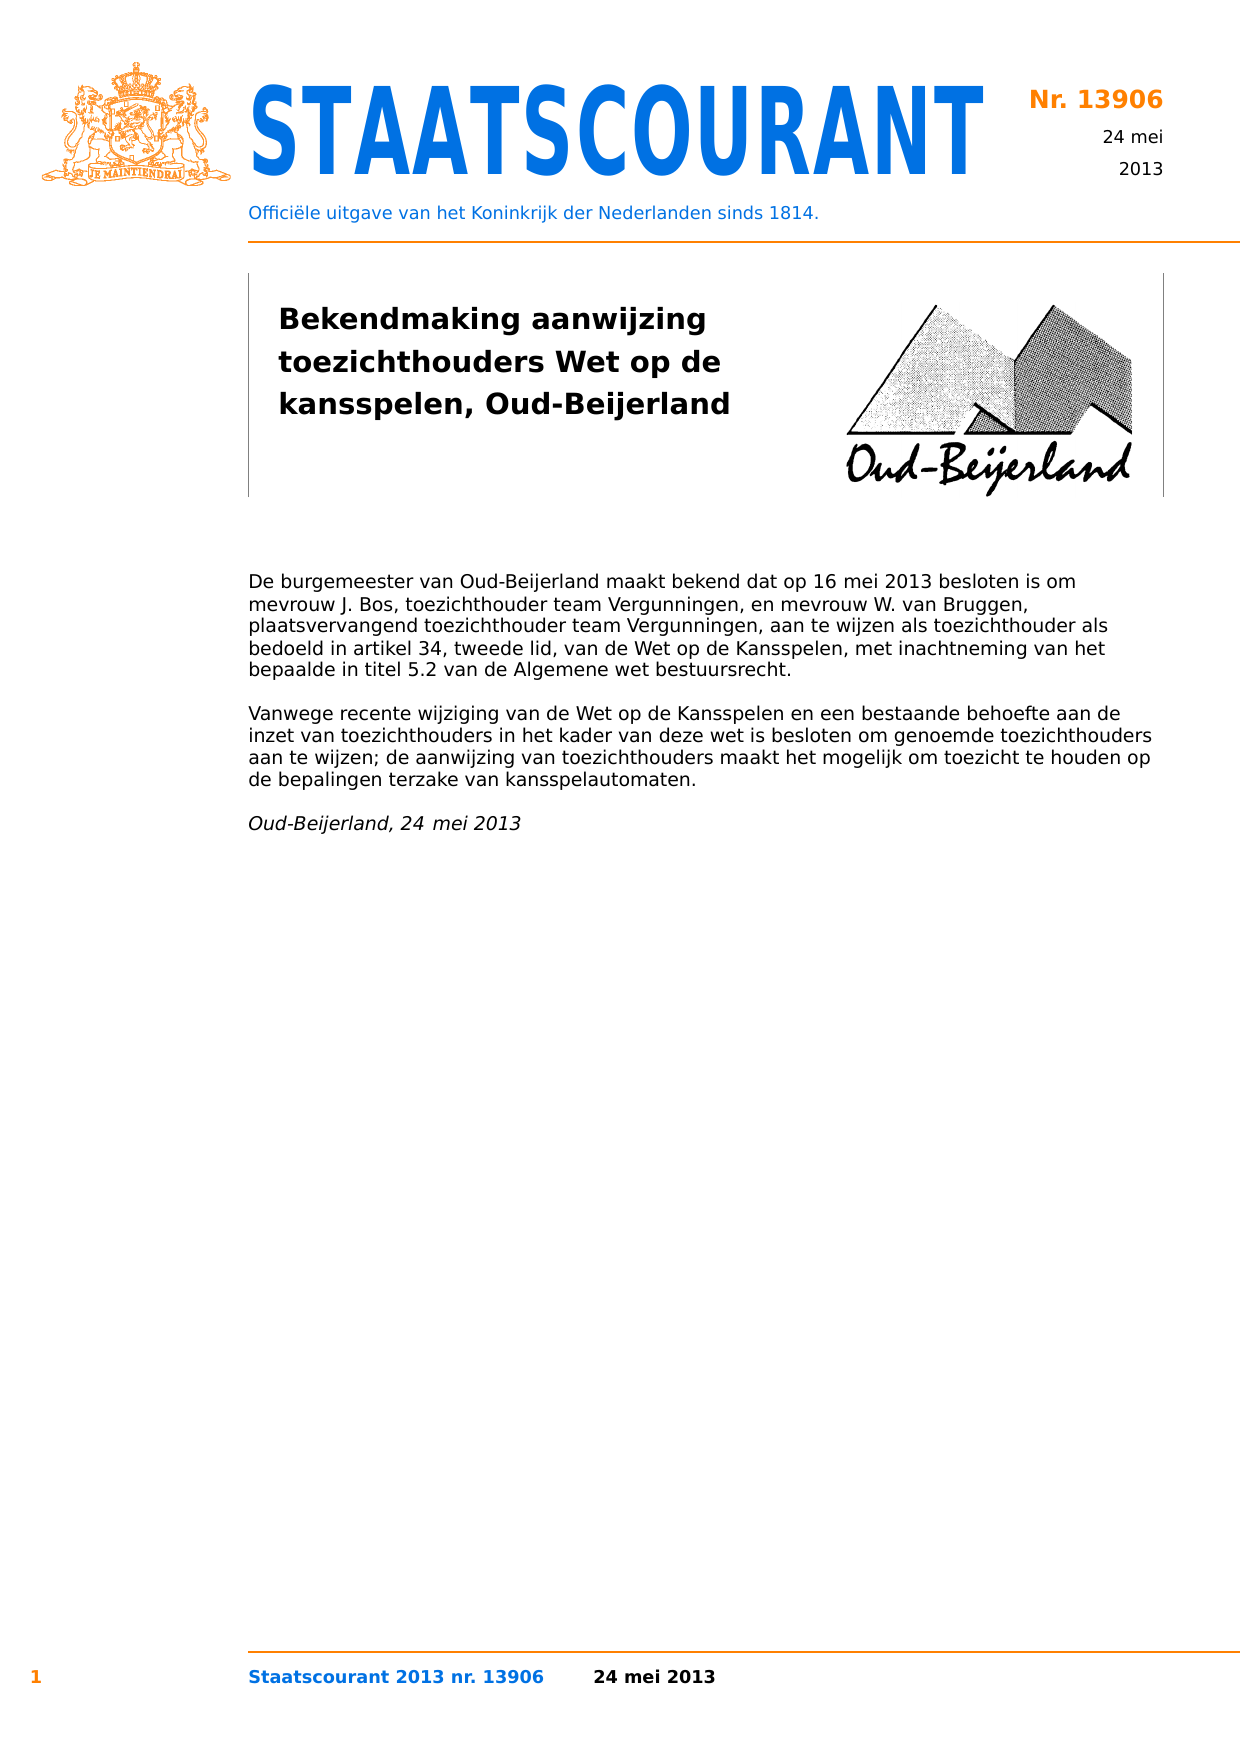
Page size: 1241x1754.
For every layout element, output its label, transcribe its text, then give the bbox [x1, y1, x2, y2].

text Oud-Beijerland, 24 mei 2013 [248, 813, 1163, 835]
table_cell 2013 [998, 153, 1240, 203]
table_header STAATSCOURANT [248, 62, 998, 203]
table_header Nr. 13906 [998, 62, 1240, 121]
picture [844, 302, 1134, 498]
picture [41, 62, 231, 186]
table_cell Officiële uitgave van het Koninkrijk der Nederlanden sinds 1814. [248, 203, 1240, 241]
text Vanwege recente wijziging van de Wet op de Kansspelen en een bestaande behoefte aan de inzet van toezichthouders in het kader van deze wet is besloten om genoemde toezichthouders aan te wijzen; de aanwijzing van toezichthouders maakt het mogelijk om toezicht te houden op de bepalingen terzake van kansspelautomaten. [248, 703, 1163, 791]
table_header [25, 62, 248, 241]
text De burgemeester van Oud-Beijerland maakt bekend dat op 16 mei 2013 besloten is om mevrouw J. Bos, toezichthouder team Vergunningen, en mevrouw W. van Bruggen, plaatsvervangend toezichthouder team Vergunningen, aan te wijzen als toezichthouder als bedoeld in artikel 34, tweede lid, van de Wet op de Kansspelen, met inachtneming van het bepaalde in titel 5.2 van de Algemene wet bestuursrecht. [248, 571, 1163, 681]
subtitle Bekendmaking aanwijzing toezichthouders Wet op de kansspelen, Oud-Beijerland [249, 273, 1163, 497]
table_cell 24 mei [998, 121, 1240, 153]
